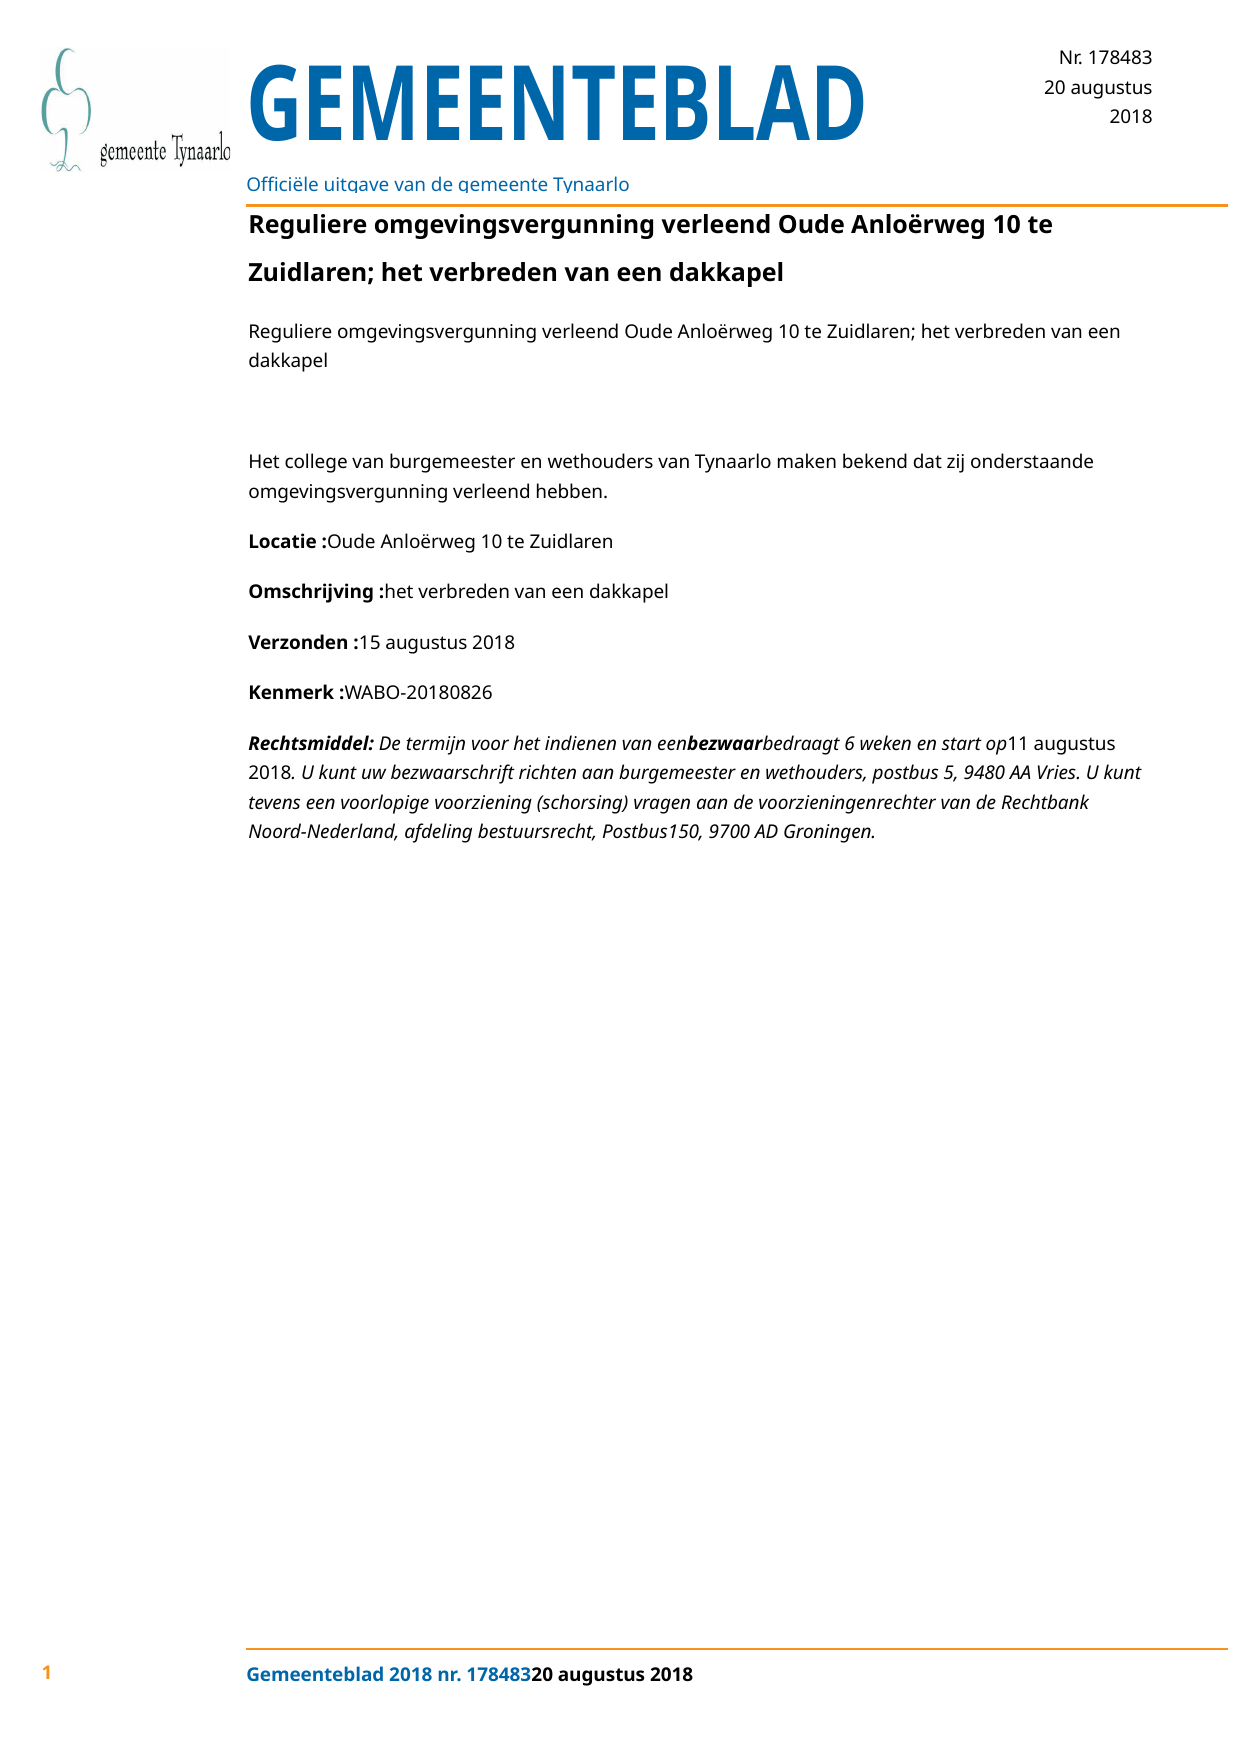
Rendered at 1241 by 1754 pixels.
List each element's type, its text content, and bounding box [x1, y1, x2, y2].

text Kenmerk :WABO-20180826 [248, 679, 1152, 705]
picture [41, 47, 231, 172]
text Locatie :Oude Anloërweg 10 te Zuidlaren [248, 528, 1152, 554]
text Reguliere omgevingsvergunning verleend Oude Anloërweg 10 te Zuidlaren; het verbreden van een dakkapel [248, 207, 1152, 288]
text Het college van burgemeester en wethouders van Tynaarlo maken bekend dat zij onderstaande omgevingsvergunning verleend hebben. [248, 448, 1152, 504]
text Rechtsmiddel: De termijn voor het indienen van eenbezwaarbedraagt 6 weken en start op11 augustus 2018. U kunt uw bezwaarschrift richten aan burgemeester en wethouders, postbus 5, 9480 AA Vries. U kunt tevens een voorlopige voorziening (schorsing) vragen aan de voorzieningenrechter van de Rechtbank Noord-Nederland, afdeling bestuursrecht, Postbus150, 9700 AD Groningen. [248, 730, 1152, 844]
text Verzonden :15 augustus 2018 [248, 629, 1152, 655]
text Reguliere omgevingsvergunning verleend Oude Anloërweg 10 te Zuidlaren; het verbreden van een dakkapel [248, 318, 1152, 373]
text Omschrijving :het verbreden van een dakkapel [248, 579, 1152, 604]
